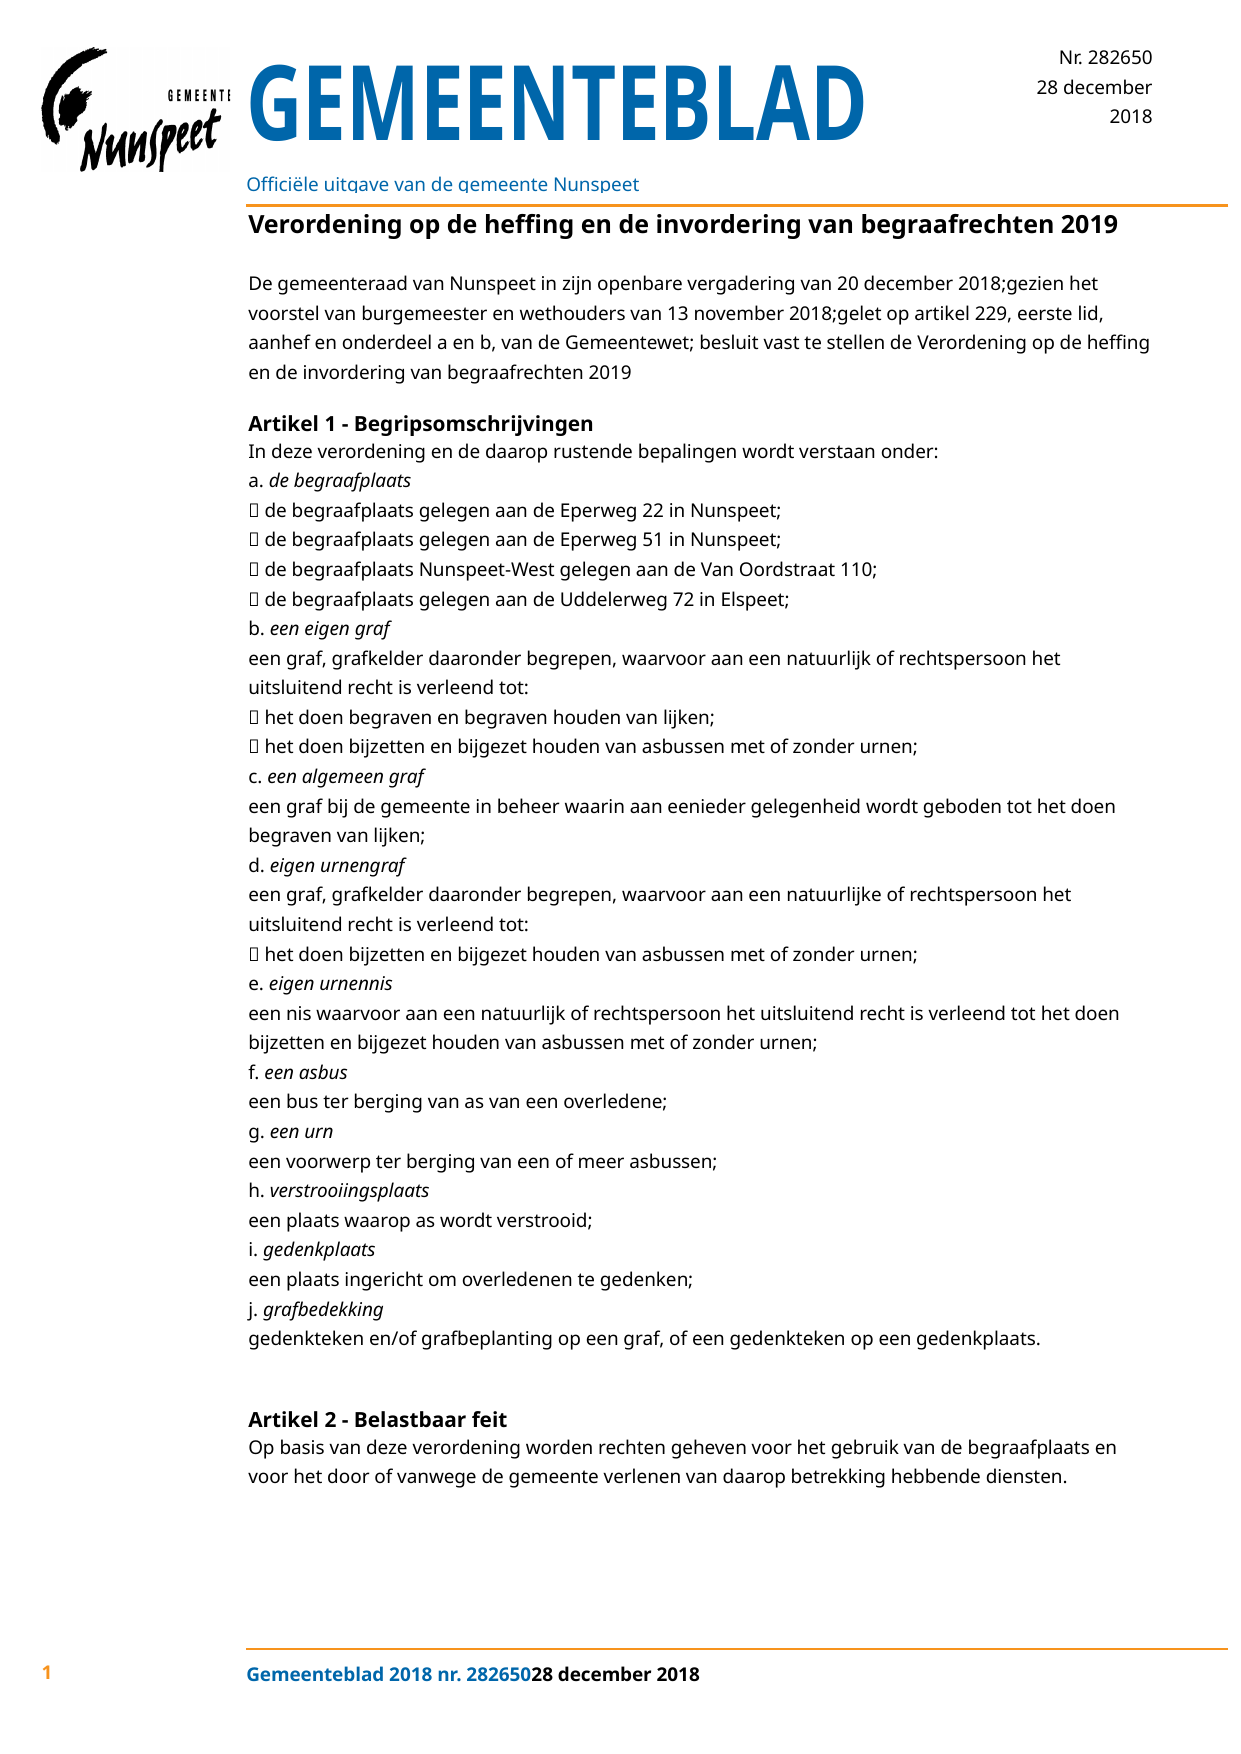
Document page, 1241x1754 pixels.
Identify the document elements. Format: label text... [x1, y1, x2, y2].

text g. een urn [248, 1118, 1152, 1144]
text Artikel 2 - Belastbaar feit [248, 1405, 1152, 1434]
text i. gedenkplaats [248, 1237, 1152, 1262]
text b. een eigen graf [248, 615, 1152, 641]
text een graf, grafkelder daaronder begrepen, waarvoor aan een natuurlijke of rechtspersoon het uitsluitend recht is verleend tot: [248, 882, 1152, 937]
text gedenkteken en/of grafbeplanting op een graf, of een gedenkteken op een gedenkplaats. [248, 1325, 1152, 1351]
text een graf, grafkelder daaronder begrepen, waarvoor aan een natuurlijk of rechtspersoon het uitsluitend recht is verleend tot: [248, 645, 1152, 700]
text d. eigen urnengraf [248, 852, 1152, 878]
text een graf bij de gemeente in beheer waarin aan eenieder gelegenheid wordt geboden tot het doen begraven van lijken; [248, 793, 1152, 848]
text Verordening op de heffing en de invordering van begraafrechten 2019 [248, 207, 1152, 241]
text  de begraafplaats gelegen aan de Eperweg 22 in Nunspeet; [248, 497, 1152, 523]
text Artikel 1 - Begripsomschrijvingen [248, 409, 1152, 438]
text een voorwerp ter berging van een of meer asbussen; [248, 1148, 1152, 1174]
text een bus ter berging van as van een overledene; [248, 1089, 1152, 1114]
text c. een algemeen graf [248, 763, 1152, 789]
text f. een asbus [248, 1059, 1152, 1085]
picture [41, 47, 231, 172]
text In deze verordening en de daarop rustende bepalingen wordt verstaan onder: [248, 438, 1152, 464]
text  het doen bijzetten en bijgezet houden van asbussen met of zonder urnen; [248, 734, 1152, 759]
text j. grafbedekking [248, 1296, 1152, 1322]
text Op basis van deze verordening worden rechten geheven voor het gebruik van de begraafplaats en voor het door of vanwege de gemeente verlenen van daarop betrekking hebbende diensten. [248, 1434, 1152, 1489]
text een nis waarvoor aan een natuurlijk of rechtspersoon het uitsluitend recht is verleend tot het doen bijzetten en bijgezet houden van asbussen met of zonder urnen; [248, 1000, 1152, 1055]
text De gemeenteraad van Nunspeet in zijn openbare vergadering van 20 december 2018;gezien het voorstel van burgemeester en wethouders van 13 november 2018;gelet op artikel 229, eerste lid, aanhef en onderdeel a en b, van de Gemeentewet; besluit vast te stellen de Verordening op de heffing en de invordering van begraafrechten 2019 [248, 270, 1152, 385]
text  het doen bijzetten en bijgezet houden van asbussen met of zonder urnen; [248, 941, 1152, 967]
text  de begraafplaats gelegen aan de Eperweg 51 in Nunspeet; [248, 527, 1152, 552]
text a. de begraafplaats [248, 467, 1152, 493]
text  de begraafplaats Nunspeet-West gelegen aan de Van Oordstraat 110; [248, 556, 1152, 582]
text een plaats waarop as wordt verstrooid; [248, 1207, 1152, 1233]
text een plaats ingericht om overledenen te gedenken; [248, 1266, 1152, 1292]
text h. verstrooiingsplaats [248, 1177, 1152, 1203]
text  het doen begraven en begraven houden van lijken; [248, 704, 1152, 730]
text e. eigen urnennis [248, 970, 1152, 996]
text  de begraafplaats gelegen aan de Uddelerweg 72 in Elspeet; [248, 586, 1152, 612]
